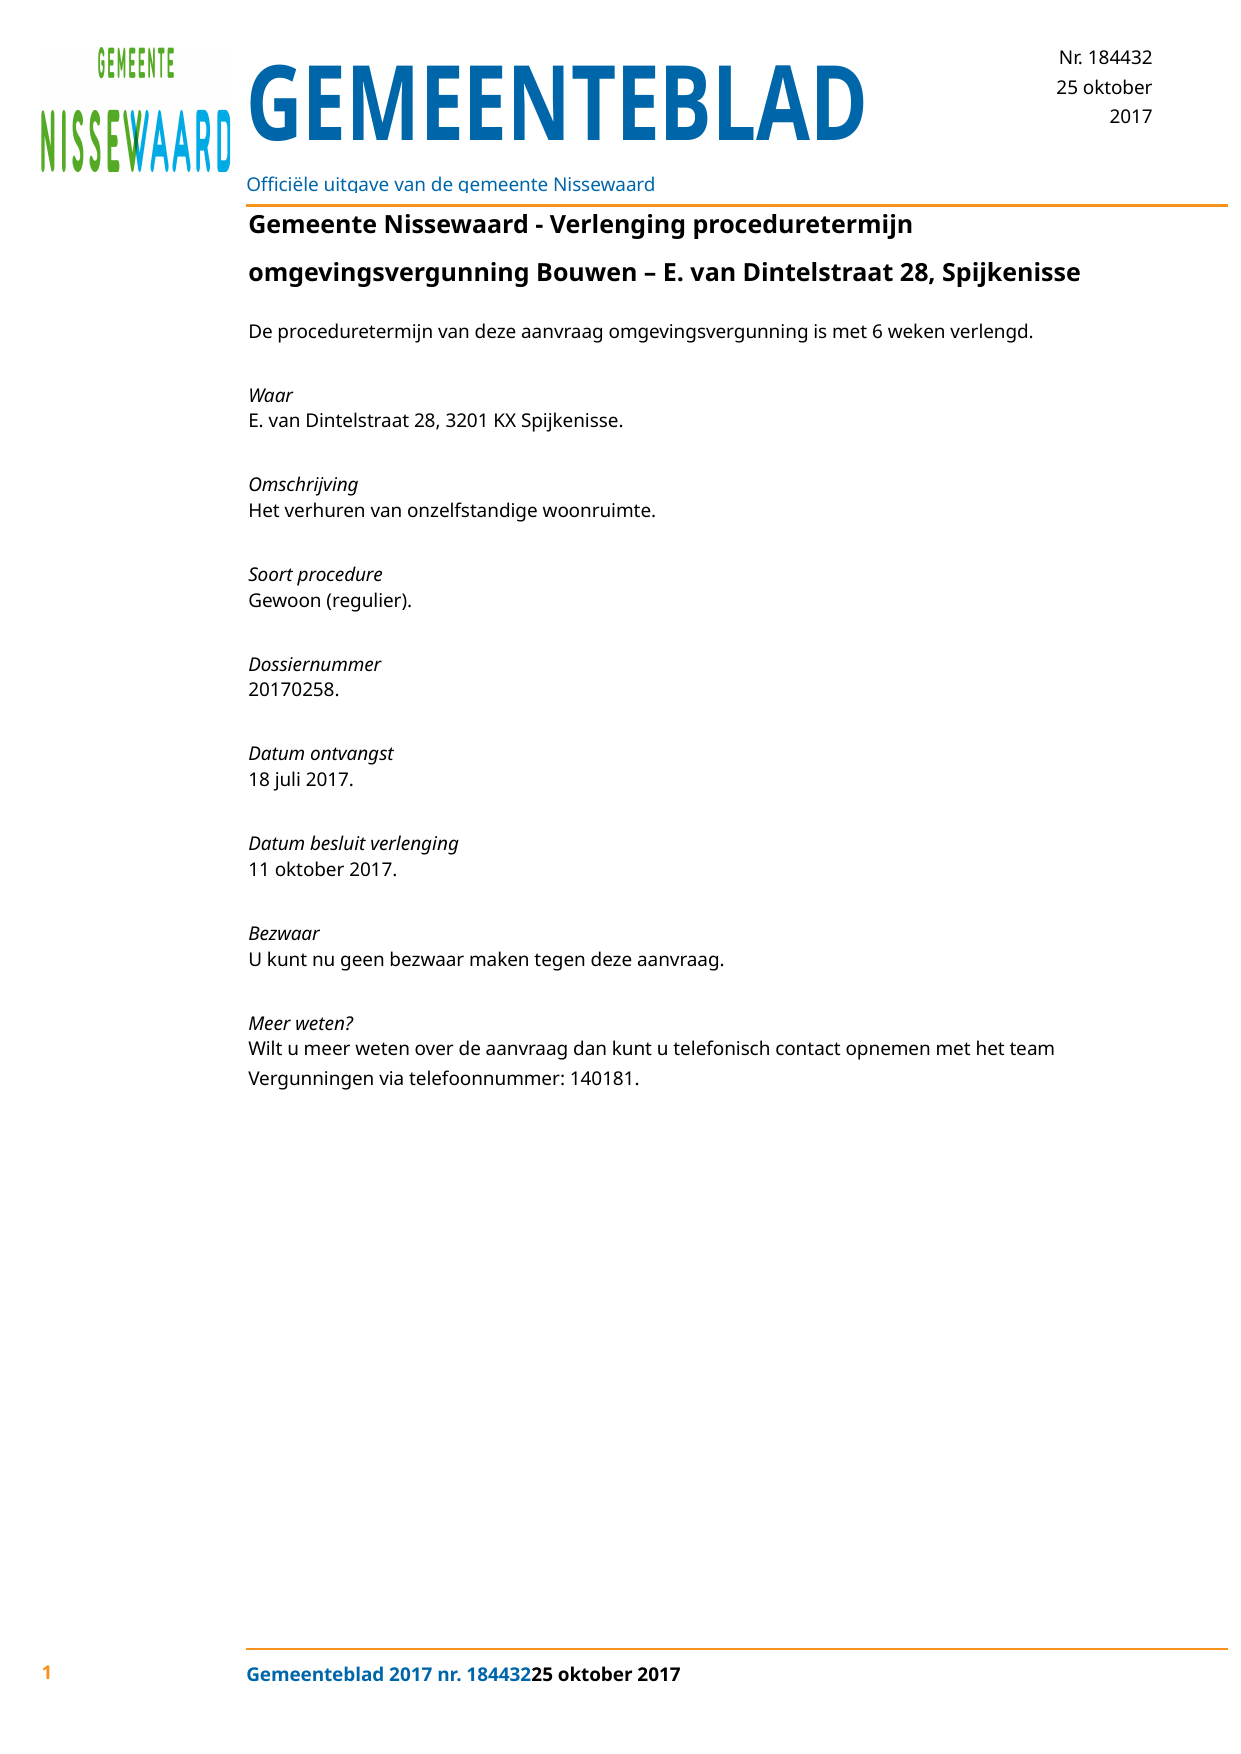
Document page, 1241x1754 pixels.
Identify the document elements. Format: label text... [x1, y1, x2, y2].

text Gewoon (regulier). [248, 587, 1152, 613]
picture [154, 157, 165, 172]
text U kunt nu geen bezwaar maken tegen deze aanvraag. [248, 946, 1152, 971]
picture [200, 151, 206, 172]
picture [222, 122, 227, 160]
text Datum besluit verlenging [248, 830, 1152, 856]
text Omschrijving [248, 472, 1152, 497]
text Het verhuren van onzelfstandige woonruimte. [248, 497, 1152, 523]
text Wilt u meer weten over de aanvraag dan kunt u telefonisch contact opnemen met het team Vergunningen via telefoonnummer: 140181. [248, 1035, 1152, 1091]
picture [201, 122, 206, 138]
text Waar [248, 382, 1152, 408]
text Meer weten? [248, 1010, 1152, 1035]
text De proceduretermijn van deze aanvraag omgevingsvergunning is met 6 weken verlengd. [248, 318, 1152, 344]
text Datum ontvangst [248, 741, 1152, 766]
picture [41, 47, 231, 172]
text Dossiernummer [248, 651, 1152, 677]
text 11 oktober 2017. [248, 856, 1152, 882]
picture [176, 157, 187, 172]
text 20170258. [248, 677, 1152, 702]
text E. van Dintelstraat 28, 3201 KX Spijkenisse. [248, 408, 1152, 433]
text Gemeente Nissewaard - Verlenging proceduretermijn omgevingsvergunning Bouwen – E. van Dintelstraat 28, Spijkenisse [248, 207, 1152, 288]
text Soort procedure [248, 561, 1152, 587]
text Bezwaar [248, 920, 1152, 946]
text 18 juli 2017. [248, 766, 1152, 792]
